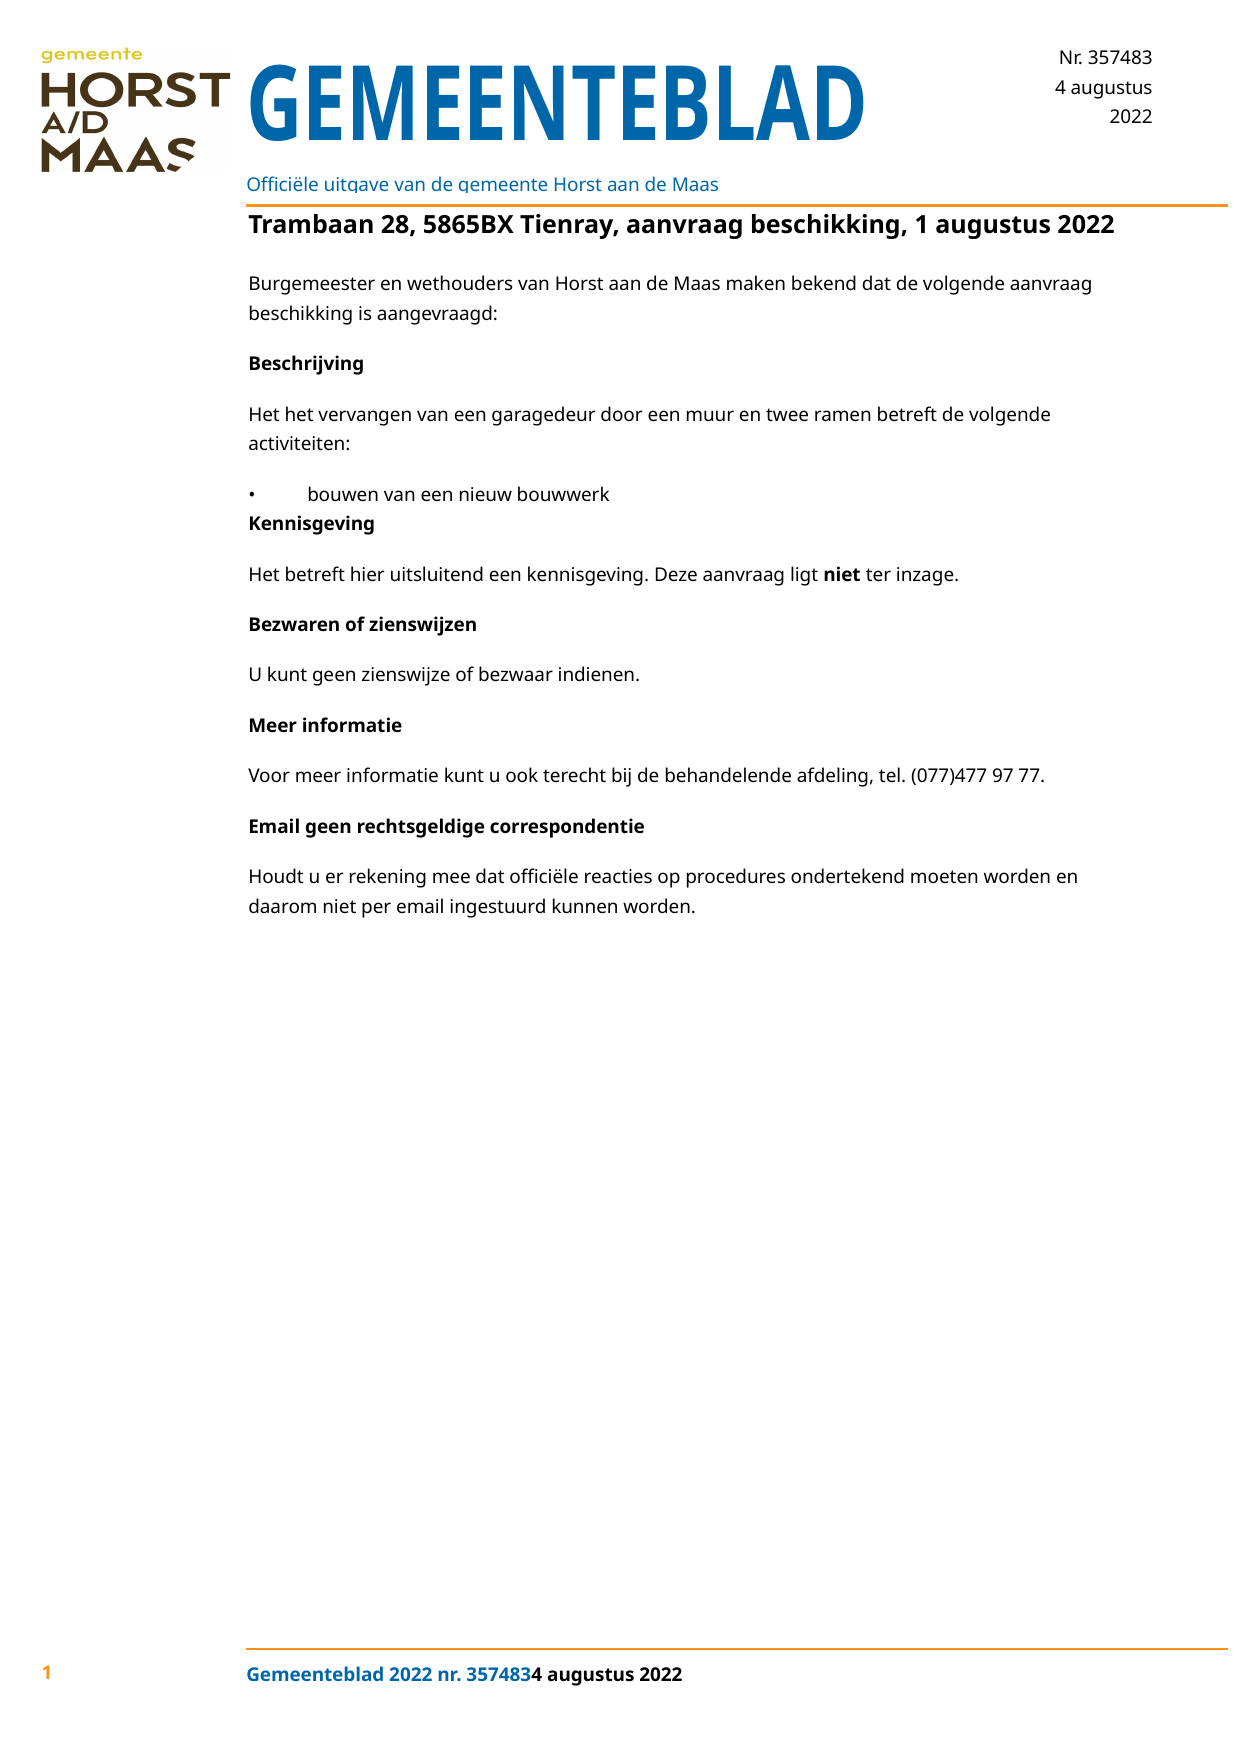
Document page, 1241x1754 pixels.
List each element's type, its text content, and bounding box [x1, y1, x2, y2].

text Beschrijving [248, 350, 1152, 376]
text Burgemeester en wethouders van Horst aan de Maas maken bekend dat de volgende aanvraag beschikking is aangevraagd: [248, 270, 1152, 326]
text Het betreft hier uitsluitend een kennisgeving. Deze aanvraag ligt niet ter inzage. [248, 561, 1152, 586]
text Bezwaren of zienswijzen [248, 611, 1152, 637]
text Email geen rechtsgeldige correspondentie [248, 813, 1152, 838]
text Kennisgeving [248, 510, 1152, 536]
text Voor meer informatie kunt u ook terecht bij de behandelende afdeling, tel. (077)477 97 77. [248, 762, 1152, 788]
text Het het vervangen van een garagedeur door een muur en twee ramen betreft de volgende activiteiten: [248, 401, 1152, 456]
text U kunt geen zienswijze of bezwaar indienen. [248, 662, 1152, 687]
picture [41, 47, 231, 172]
text Trambaan 28, 5865BX Tienray, aanvraag beschikking, 1 augustus 2022 [248, 207, 1152, 241]
text Meer informatie [248, 712, 1152, 738]
text Houdt u er rekening mee dat officiële reacties op procedures ondertekend moeten worden en daarom niet per email ingestuurd kunnen worden. [248, 863, 1152, 918]
list bouwen van een nieuw bouwwerk [248, 481, 1152, 506]
